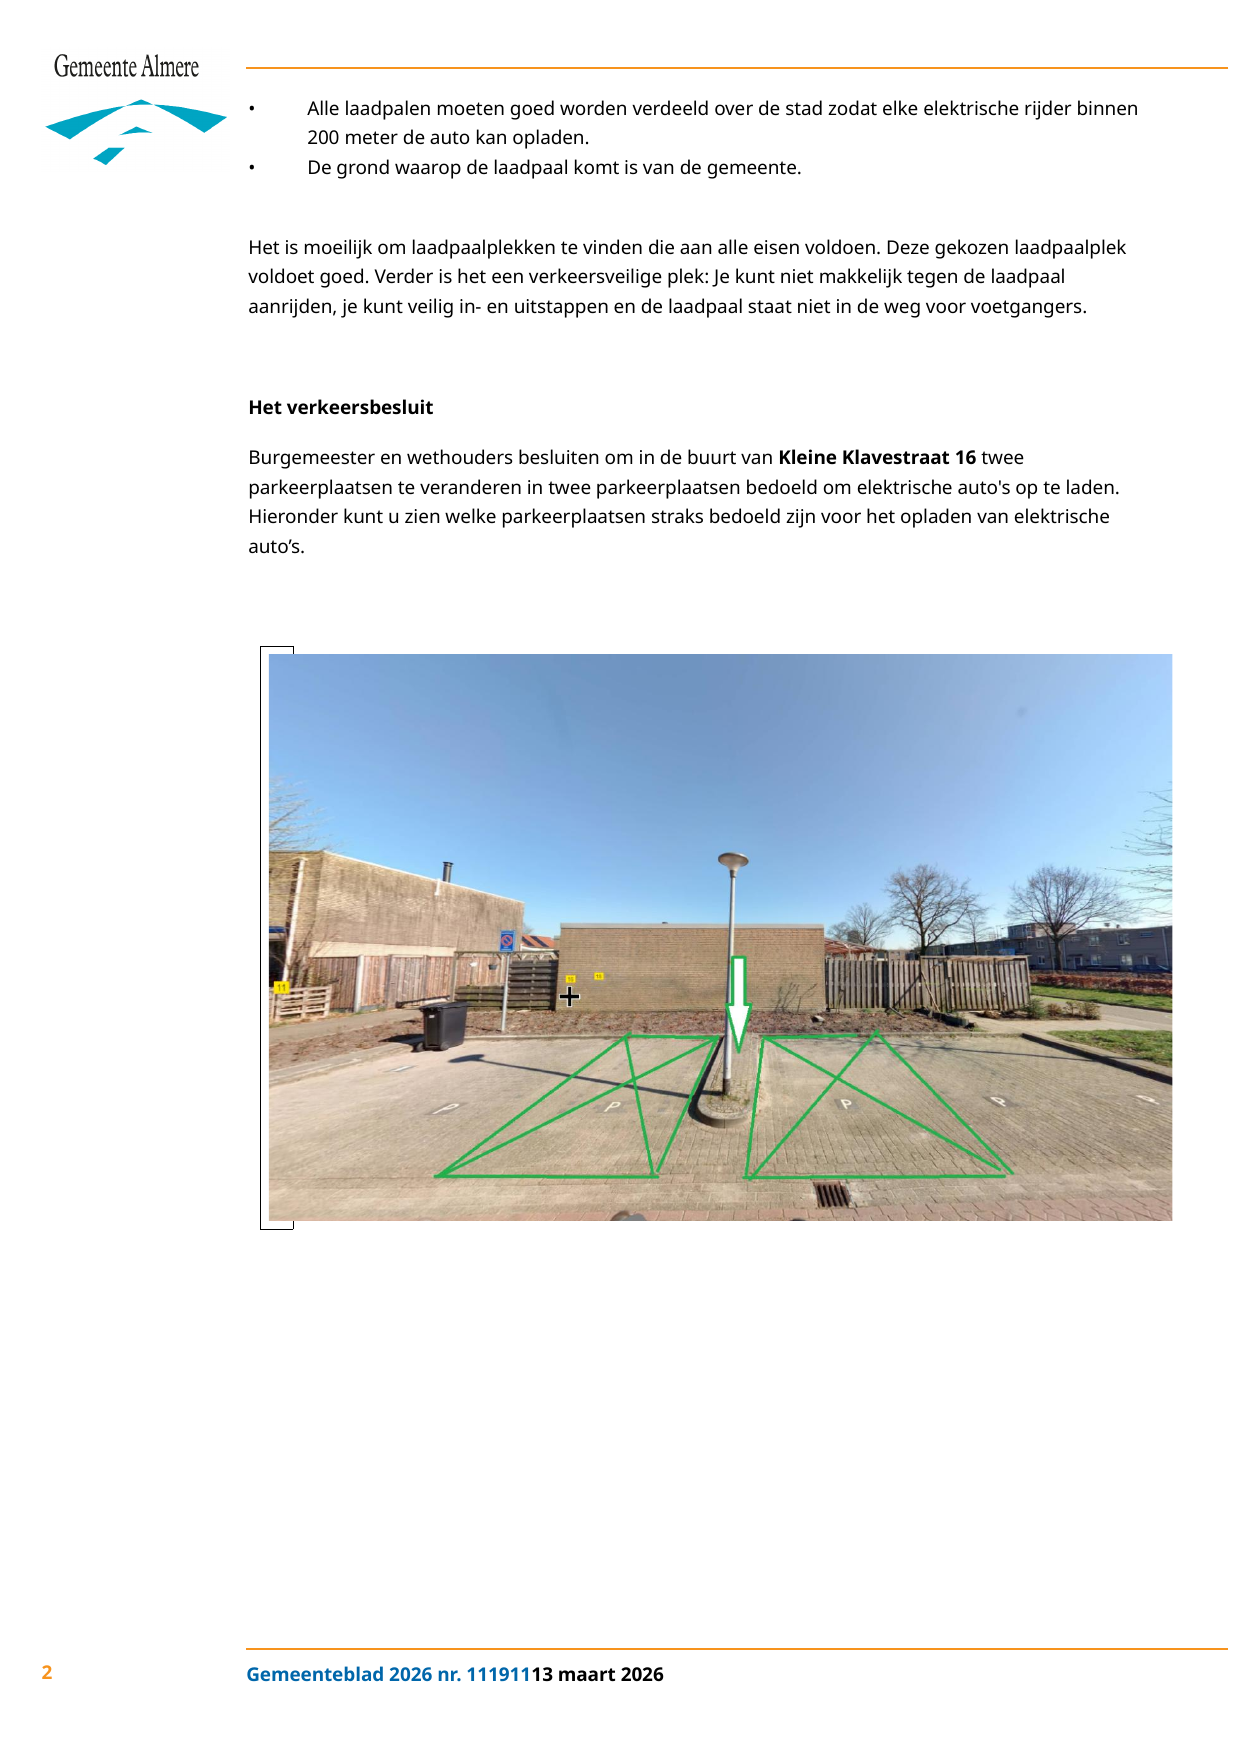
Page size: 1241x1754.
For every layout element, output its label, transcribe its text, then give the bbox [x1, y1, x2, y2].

list De grond waarop de laadpaal komt is van de gemeente. [248, 154, 1152, 180]
text Het is moeilijk om laadpaalplekken te vinden die aan alle eisen voldoen. Deze gekozen laadpaalplek voldoet goed. Verder is het een verkeersveilige plek: Je kunt niet makkelijk tegen de laadpaal aanrijden, je kunt veilig in- en uitstappen en de laadpaal staat niet in de weg voor voetgangers. [248, 234, 1152, 319]
picture [268, 654, 1173, 1221]
text Burgemeester en wethouders besluiten om in de buurt van Kleine Klavestraat 16 twee parkeerplaatsen te veranderen in twee parkeerplaatsen bedoeld om elektrische auto's op te laden. Hieronder kunt u zien welke parkeerplaatsen straks bedoeld zijn voor het opladen van elektrische auto’s. [248, 444, 1152, 559]
list Alle laadpalen moeten goed worden verdeeld over de stad zodat elke elektrische rijder binnen 200 meter de auto kan opladen. [248, 95, 1152, 150]
text Het verkeersbesluit [248, 394, 1152, 420]
picture [41, 47, 231, 172]
